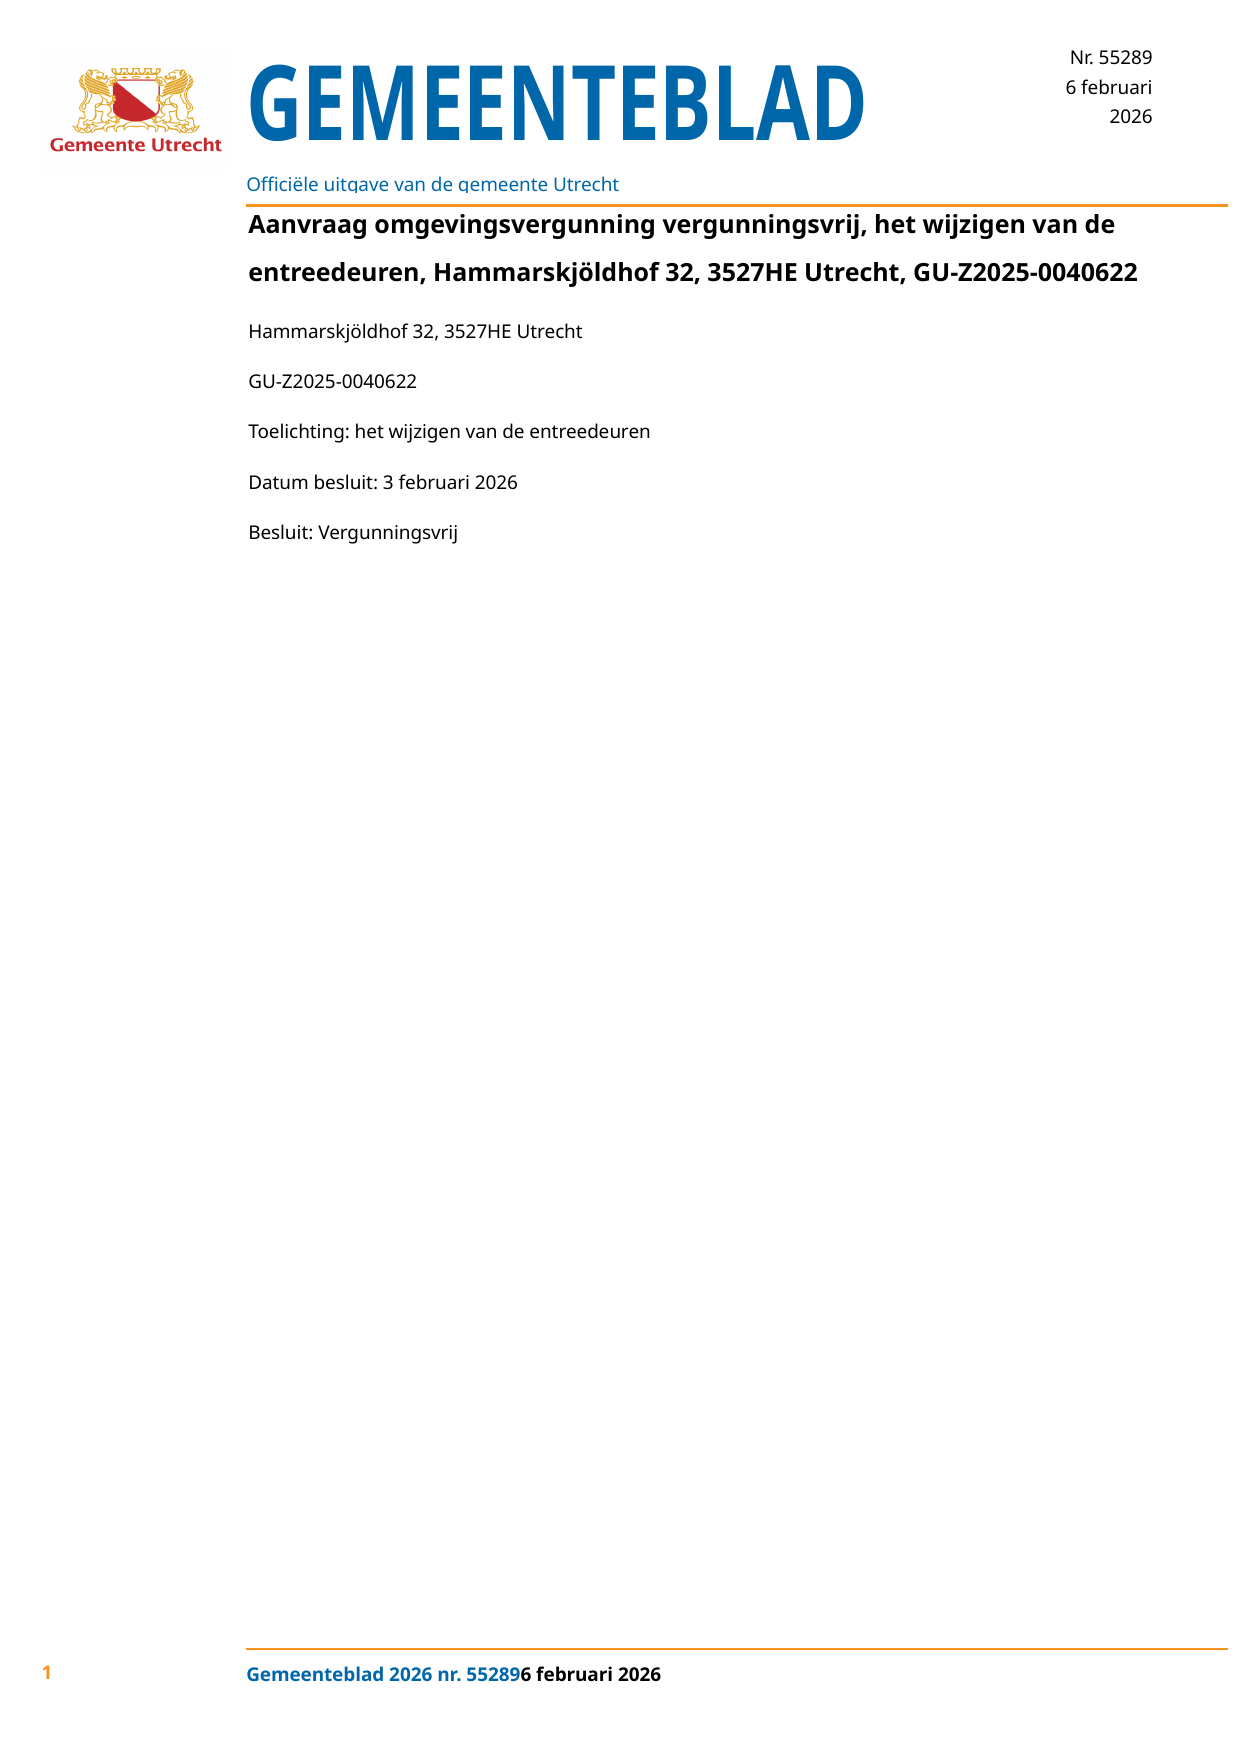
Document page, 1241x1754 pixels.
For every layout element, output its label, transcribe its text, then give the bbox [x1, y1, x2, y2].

text Aanvraag omgevingsvergunning vergunningsvrij, het wijzigen van de entreedeuren, Hammarskjöldhof 32, 3527HE Utrecht, GU-Z2025-0040622 [248, 207, 1152, 288]
text Toelichting: het wijzigen van de entreedeuren [248, 419, 1152, 444]
text GU-Z2025-0040622 [248, 368, 1152, 394]
text Besluit: Vergunningsvrij [248, 519, 1152, 545]
picture [41, 47, 231, 172]
text Hammarskjöldhof 32, 3527HE Utrecht [248, 318, 1152, 344]
text Datum besluit: 3 februari 2026 [248, 469, 1152, 495]
